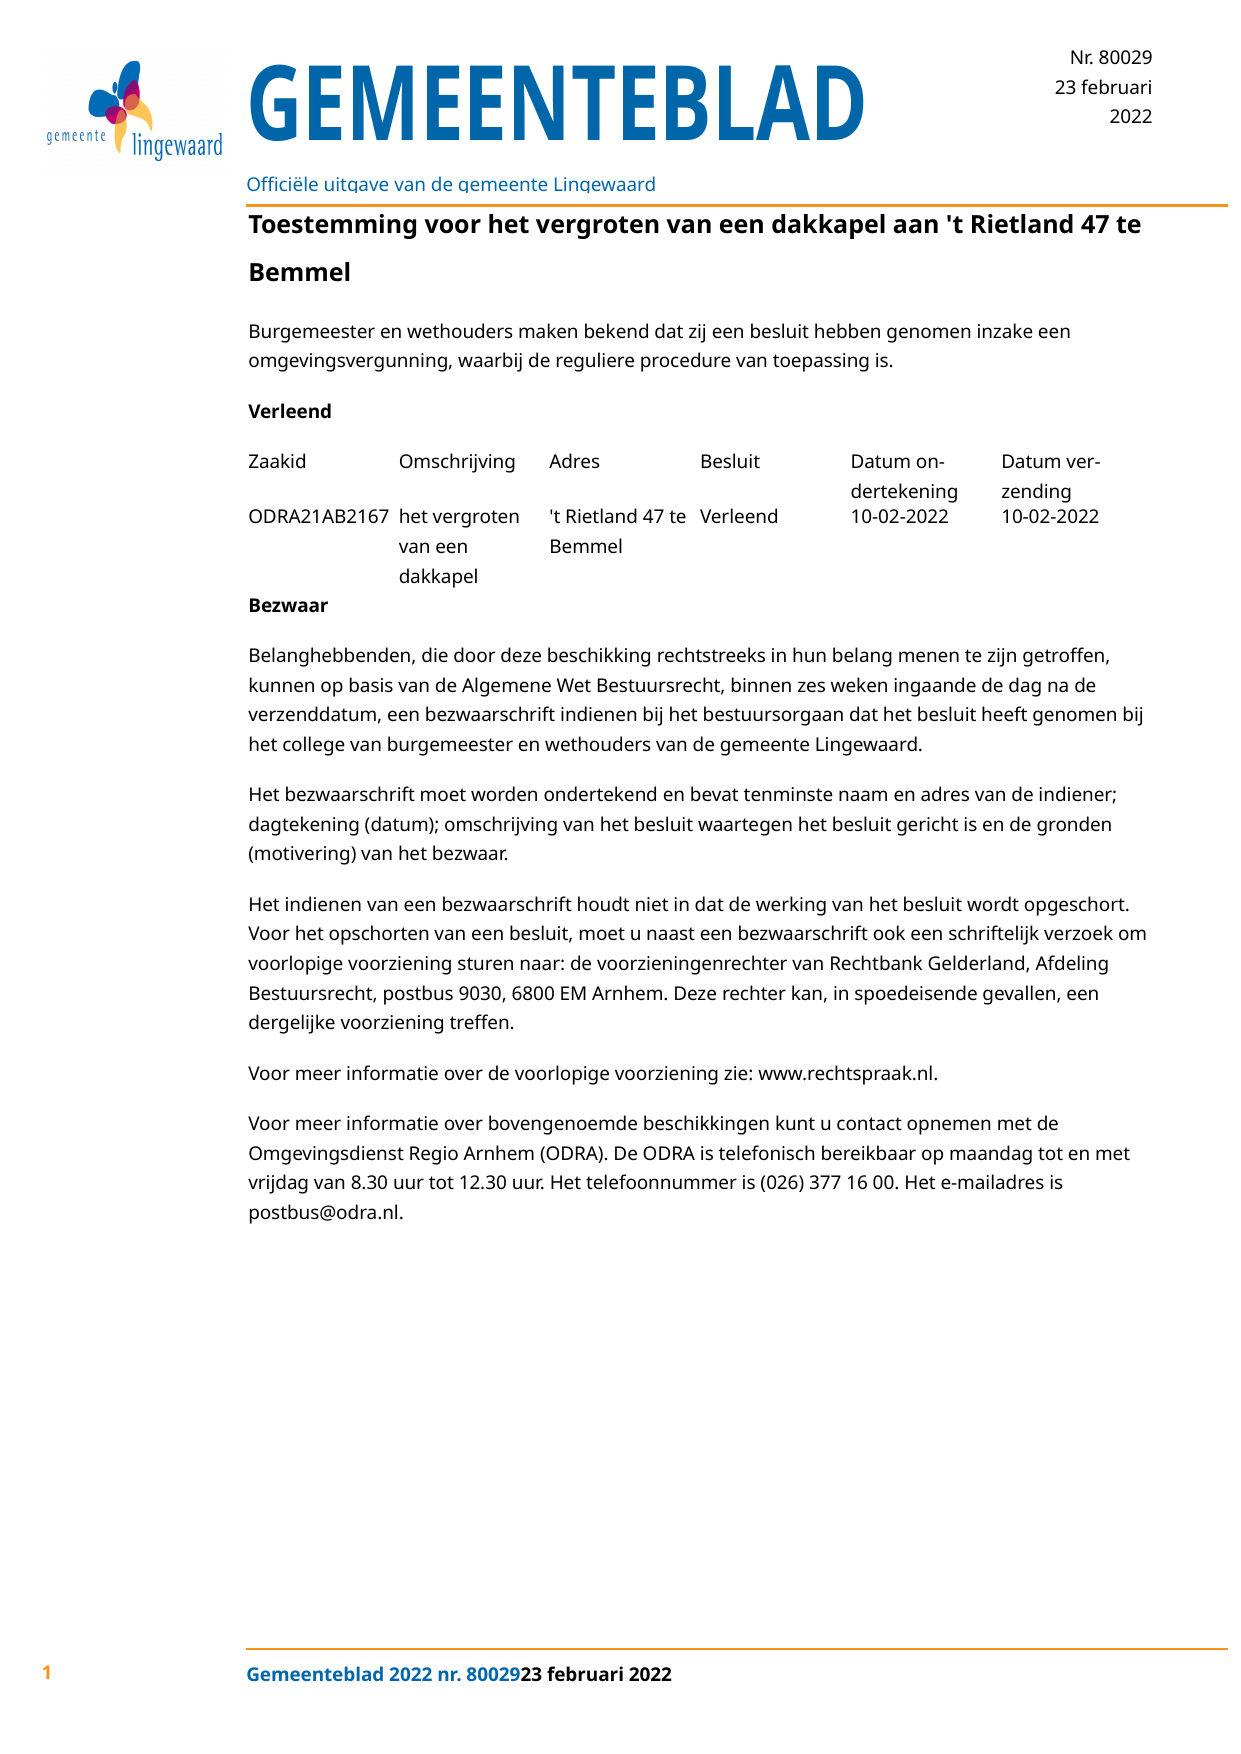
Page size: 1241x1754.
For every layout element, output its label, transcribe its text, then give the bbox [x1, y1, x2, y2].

picture [41, 47, 231, 172]
text Voor meer informatie over bovengenoemde beschikkingen kunt u contact opnemen met de Omgevingsdienst Regio Arnhem (ODRA). De ODRA is telefonisch bereikbaar op maandag tot en met vrijdag van 8.30 uur tot 12.30 uur. Het telefoonnummer is (026) 377 16 00. Het e-mailadres is postbus@odra.nl. [248, 1110, 1152, 1225]
text Voor meer informatie over de voorlopige voorziening zie: www.rechtspraak.nl. [248, 1060, 1152, 1086]
table_header Omschrijving [399, 449, 549, 504]
table_header Datum on-dertekening [850, 449, 1001, 504]
text Burgemeester en wethouders maken bekend dat zij een besluit hebben genomen inzake een omgevingsvergunning, waarbij de reguliere procedure van toepassing is. [248, 318, 1152, 373]
table_cell ODRA21AB2167 [248, 504, 398, 589]
text Het bezwaarschrift moet worden ondertekend en bevat tenminste naam en adres van de indiener; dagtekening (datum); omschrijving van het besluit waartegen het besluit gericht is en de gronden (motivering) van het bezwaar. [248, 781, 1152, 866]
table_cell het vergroten van een dakkapel [399, 504, 549, 589]
table_cell 't Rietland 47 te Bemmel [549, 504, 700, 589]
text Verleend [248, 398, 1152, 424]
table_header Datum ver-zending [1001, 449, 1152, 504]
table_cell 10-02-2022 [1001, 504, 1152, 589]
table_cell 10-02-2022 [850, 504, 1001, 589]
table_header Adres [549, 449, 700, 504]
table_header Besluit [700, 449, 850, 504]
text Belanghebbenden, die door deze beschikking rechtstreeks in hun belang menen te zijn getroffen, kunnen op basis van de Algemene Wet Bestuursrecht, binnen zes weken ingaande de dag na de verzenddatum, een bezwaarschrift indienen bij het bestuursorgaan dat het besluit heeft genomen bij het college van burgemeester en wethouders van de gemeente Lingewaard. [248, 642, 1152, 757]
text Het indienen van een bezwaarschrift houdt niet in dat de werking van het besluit wordt opgeschort. Voor het opschorten van een besluit, moet u naast een bezwaarschrift ook een schriftelijk verzoek om voorlopige voorziening sturen naar: de voorzieningenrechter van Rechtbank Gelderland, Afdeling Bestuursrecht, postbus 9030, 6800 EM Arnhem. Deze rechter kan, in spoedeisende gevallen, een dergelijke voorziening treffen. [248, 891, 1152, 1035]
text Bezwaar [248, 592, 1152, 618]
table_cell Verleend [700, 504, 850, 589]
table_header Zaakid [248, 449, 398, 504]
text Toestemming voor het vergroten van een dakkapel aan 't Rietland 47 te Bemmel [248, 207, 1152, 288]
